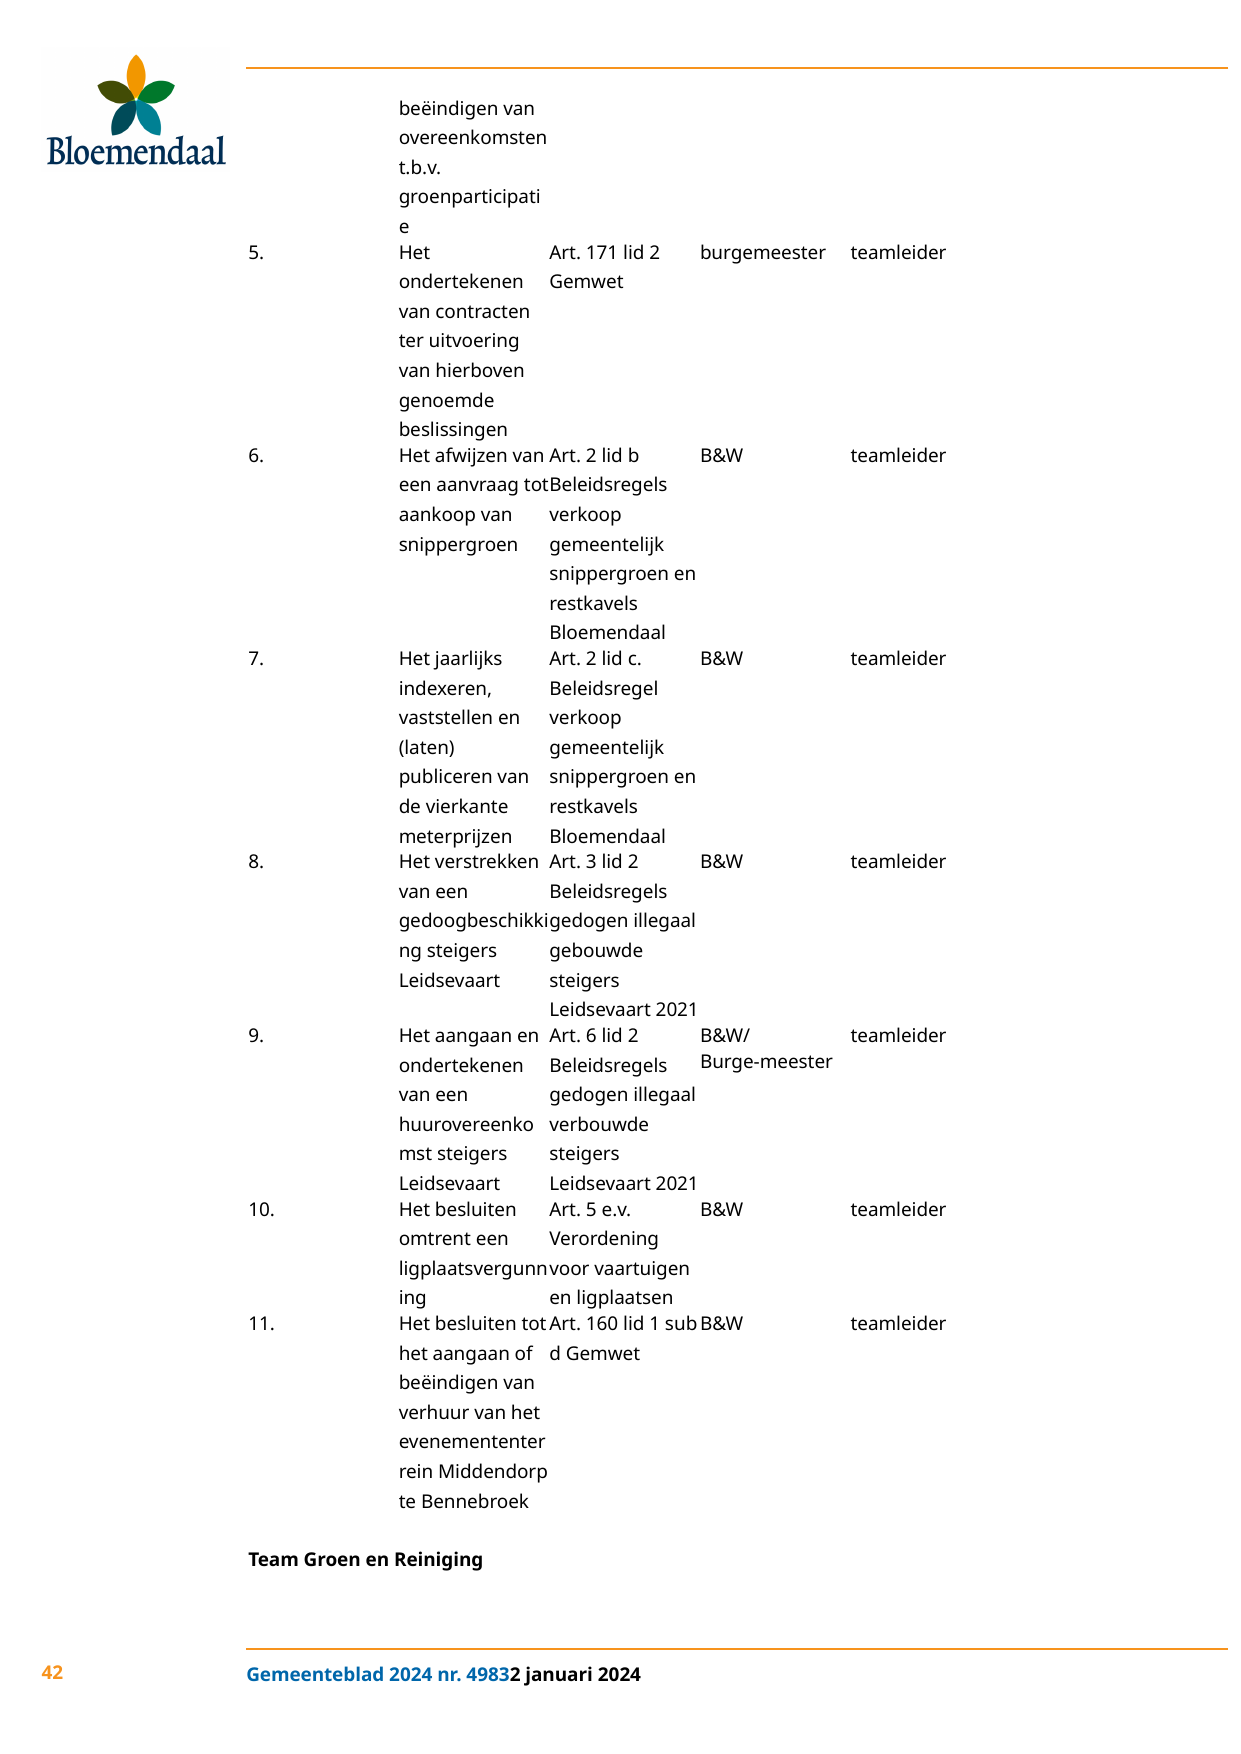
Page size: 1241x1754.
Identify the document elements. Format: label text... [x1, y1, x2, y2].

table_cell B&W [700, 442, 850, 645]
table_cell Het jaarlijks indexeren, vaststellen en (laten) publiceren van de vierkante meterprijzen [399, 645, 549, 848]
table_cell [1001, 442, 1152, 645]
table_cell Art. 171 lid 2 Gemwet [549, 239, 700, 442]
table_cell [850, 95, 1001, 239]
table_cell Het besluiten tot het aangaan of beëindigen van verhuur van het evenemententerrein Middendorp te Bennebroek [399, 1310, 549, 1513]
table_cell [1001, 239, 1152, 442]
table_cell burgemeester [700, 239, 850, 442]
table_cell [1001, 1022, 1152, 1196]
table_cell B&W [700, 1310, 850, 1513]
table_cell Art. 2 lid c. Beleidsregel verkoop gemeentelijk snippergroen en restkavels Bloemendaal [549, 645, 700, 848]
table_cell Het afwijzen van een aanvraag tot aankoop van snippergroen [399, 442, 549, 645]
table_cell B&W [700, 645, 850, 848]
table_cell 9. [248, 1022, 398, 1196]
text Team Groen en Reiniging [248, 1546, 1152, 1572]
table_cell Het besluiten omtrent een ligplaatsvergunning [399, 1196, 549, 1310]
table_cell [1001, 645, 1152, 848]
table_cell B&W [700, 1196, 850, 1310]
table_cell 7. [248, 645, 398, 848]
table_cell teamleider [850, 1310, 1001, 1513]
table_cell [1001, 1310, 1152, 1513]
table_cell teamleider [850, 239, 1001, 442]
table_cell [1001, 1196, 1152, 1310]
table_cell teamleider [850, 1022, 1001, 1196]
table_cell Art. 160 lid 1 sub d Gemwet [549, 1310, 700, 1513]
table_cell [1001, 849, 1152, 1022]
table_cell [1001, 95, 1152, 239]
table_cell 6. [248, 442, 398, 645]
table_cell teamleider [850, 442, 1001, 645]
table_cell Het ondertekenen van contracten ter uitvoering van hierboven genoemde beslissingen [399, 239, 549, 442]
table_cell B&W [700, 849, 850, 1022]
table_cell [700, 95, 850, 239]
table_cell 5. [248, 239, 398, 442]
table_cell [549, 95, 700, 239]
table_cell Art. 6 lid 2 Beleidsregels gedogen illegaal verbouwde steigers Leidsevaart 2021 [549, 1022, 700, 1196]
table_cell [248, 95, 398, 239]
table_cell B&W/ [700, 1022, 850, 1048]
picture [41, 47, 231, 172]
table_cell Art. 5 e.v. Verordening voor vaartuigen en ligplaatsen [549, 1196, 700, 1310]
table_cell Het verstrekken van een gedoogbeschikking steigers Leidsevaart [399, 849, 549, 1022]
table_cell Art. 3 lid 2 Beleidsregels gedogen illegaal gebouwde steigers Leidsevaart 2021 [549, 849, 700, 1022]
table_cell teamleider [850, 645, 1001, 848]
table_cell 11. [248, 1310, 398, 1513]
table_cell 8. [248, 849, 398, 1022]
table_cell teamleider [850, 1196, 1001, 1310]
table_cell teamleider [850, 849, 1001, 1022]
table_cell 10. [248, 1196, 398, 1310]
table_cell Burge-meester [700, 1048, 850, 1196]
table_cell Art. 2 lid b Beleidsregels verkoop gemeentelijk snippergroen en restkavels Bloemendaal [549, 442, 700, 645]
table_cell Het aangaan en ondertekenen van een huurovereenkomst steigers Leidsevaart [399, 1022, 549, 1196]
table_cell beëindigen van overeenkomsten t.b.v. groenparticipatie [399, 95, 549, 239]
